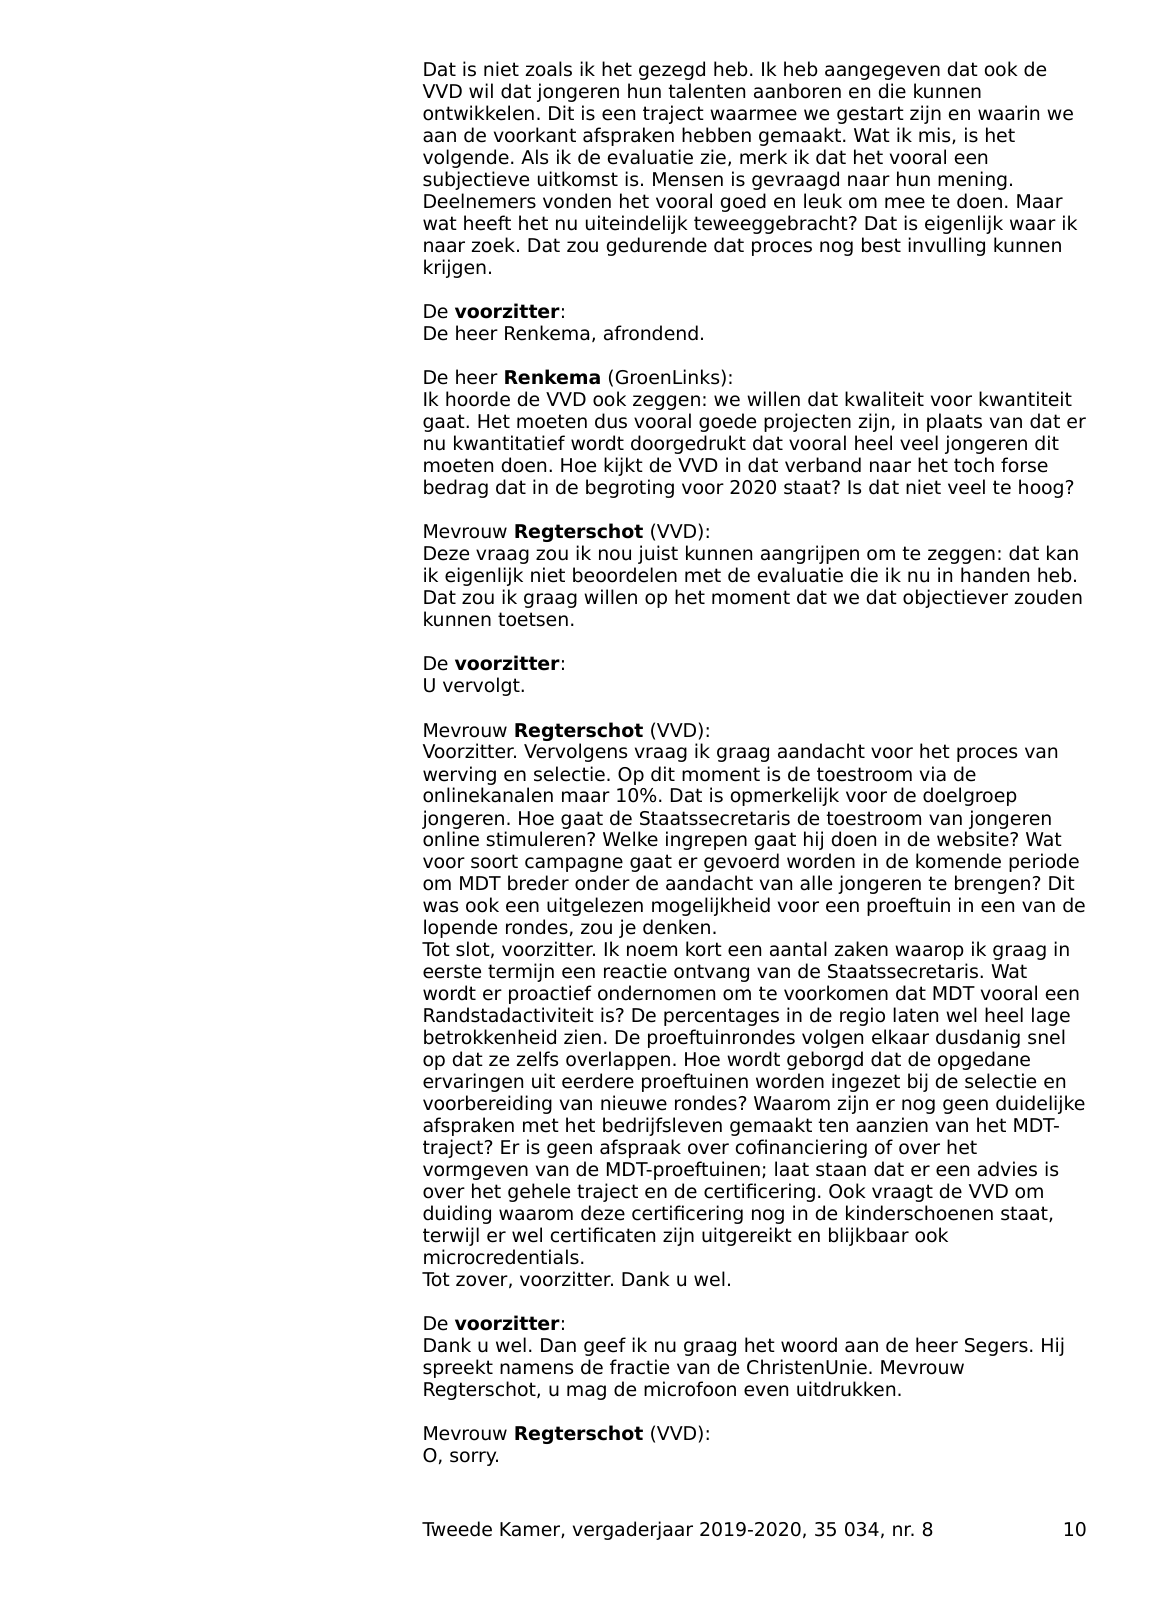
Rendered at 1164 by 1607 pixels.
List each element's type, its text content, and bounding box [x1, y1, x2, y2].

text Tot slot, voorzitter. Ik noem kort een aantal zaken waarop ik graag in eerste termijn een reactie ontvang van de Staatssecretaris. Wat wordt er proactief ondernomen om te voorkomen dat MDT vooral een Randstadactiviteit is? De percentages in de regio laten wel heel lage betrokkenheid zien. De proeftuinrondes volgen elkaar dusdanig snel op dat ze zelfs overlappen. Hoe wordt geborgd dat de opgedane ervaringen uit eerdere proeftuinen worden ingezet bij de selectie en voorbereiding van nieuwe rondes? Waarom zijn er nog geen duidelijke afspraken met het bedrijfsleven gemaakt ten aanzien van het MDT-traject? Er is geen afspraak over cofinanciering of over het vormgeven van de MDT-proeftuinen; laat staan dat er een advies is over het gehele traject en de certificering. Ook vraagt de VVD om duiding waarom deze certificering nog in de kinderschoenen staat, terwijl er wel certificaten zijn uitgereikt en blijkbaar ook microcredentials. [422, 939, 1087, 1269]
text De heer Renkema (GroenLinks): [422, 367, 1087, 389]
text Deze vraag zou ik nou juist kunnen aangrijpen om te zeggen: dat kan ik eigenlijk niet beoordelen met de evaluatie die ik nu in handen heb. Dat zou ik graag willen op het moment dat we dat objectiever zouden kunnen toetsen. [422, 543, 1087, 631]
text Ik hoorde de VVD ook zeggen: we willen dat kwaliteit voor kwantiteit gaat. Het moeten dus vooral goede projecten zijn, in plaats van dat er nu kwantitatief wordt doorgedrukt dat vooral heel veel jongeren dit moeten doen. Hoe kijkt de VVD in dat verband naar het toch forse bedrag dat in de begroting voor 2020 staat? Is dat niet veel te hoog? [422, 389, 1087, 499]
text Voorzitter. Vervolgens vraag ik graag aandacht voor het proces van werving en selectie. Op dit moment is de toestroom via de onlinekanalen maar 10%. Dat is opmerkelijk voor de doelgroep jongeren. Hoe gaat de Staatssecretaris de toestroom van jongeren online stimuleren? Welke ingrepen gaat hij doen in de website? Wat voor soort campagne gaat er gevoerd worden in de komende periode om MDT breder onder de aandacht van alle jongeren te brengen? Dit was ook een uitgelezen mogelijkheid voor een proeftuin in een van de lopende rondes, zou je denken. [422, 741, 1087, 939]
text Tot zover, voorzitter. Dank u wel. [422, 1269, 1087, 1291]
text De voorzitter: [422, 301, 1087, 323]
text Dat is niet zoals ik het gezegd heb. Ik heb aangegeven dat ook de VVD wil dat jongeren hun talenten aanboren en die kunnen ontwikkelen. Dit is een traject waarmee we gestart zijn en waarin we aan de voorkant afspraken hebben gemaakt. Wat ik mis, is het volgende. Als ik de evaluatie zie, merk ik dat het vooral een subjectieve uitkomst is. Mensen is gevraagd naar hun mening. Deelnemers vonden het vooral goed en leuk om mee te doen. Maar wat heeft het nu uiteindelijk teweeggebracht? Dat is eigenlijk waar ik naar zoek. Dat zou gedurende dat proces nog best invulling kunnen krijgen. [422, 59, 1087, 279]
text De voorzitter: [422, 653, 1087, 675]
text Mevrouw Regterschot (VVD): [422, 521, 1087, 543]
text Mevrouw Regterschot (VVD): [422, 1423, 1087, 1445]
text De heer Renkema, afrondend. [422, 323, 1087, 345]
text Dank u wel. Dan geef ik nu graag het woord aan de heer Segers. Hij spreekt namens de fractie van de ChristenUnie. Mevrouw Regterschot, u mag de microfoon even uitdrukken. [422, 1335, 1087, 1401]
text O, sorry. [422, 1445, 1087, 1467]
text Mevrouw Regterschot (VVD): [422, 719, 1087, 741]
text De voorzitter: [422, 1313, 1087, 1335]
text U vervolgt. [422, 675, 1087, 697]
